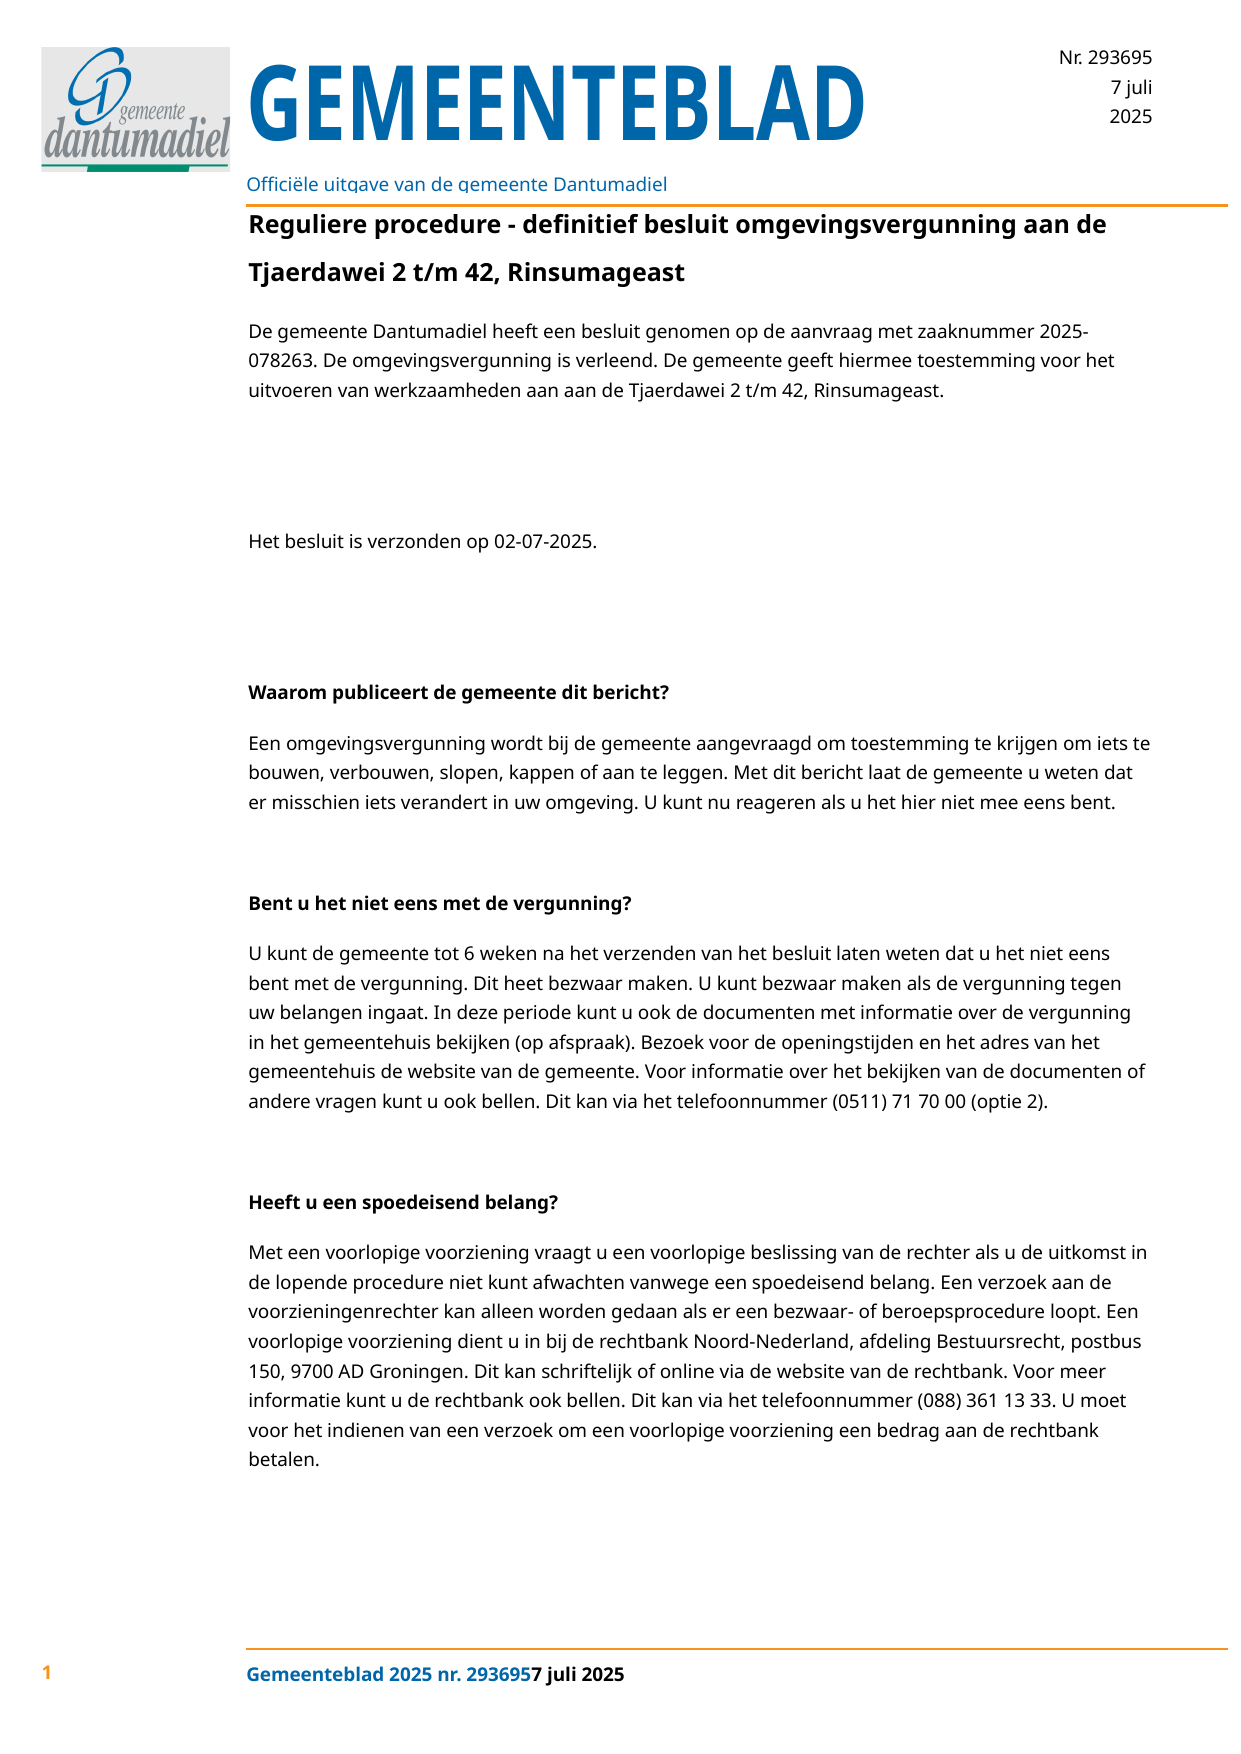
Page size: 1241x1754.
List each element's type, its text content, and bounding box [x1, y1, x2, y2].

text Bent u het niet eens met de vergunning? [248, 890, 1152, 916]
text De gemeente Dantumadiel heeft een besluit genomen op de aanvraag met zaaknummer 2025-078263. De omgevingsvergunning is verleend. De gemeente geeft hiermee toestemming voor het uitvoeren van werkzaamheden aan aan de Tjaerdawei 2 t/m 42, Rinsumageast. [248, 318, 1152, 403]
text U kunt de gemeente tot 6 weken na het verzenden van het besluit laten weten dat u het niet eens bent met de vergunning. Dit heet bezwaar maken. U kunt bezwaar maken als de vergunning tegen uw belangen ingaat. In deze periode kunt u ook de documenten met informatie over de vergunning in het gemeentehuis bekijken (op afspraak). Bezoek voor de openingstijden en het adres van het gemeentehuis de website van de gemeente. Voor informatie over het bekijken van de documenten of andere vragen kunt u ook bellen. Dit kan via het telefoonnummer (0511) 71 70 00 (optie 2). [248, 940, 1152, 1114]
text Met een voorlopige voorziening vraagt u een voorlopige beslissing van de rechter als u de uitkomst in de lopende procedure niet kunt afwachten vanwege een spoedeisend belang. Een verzoek aan de voorzieningenrechter kan alleen worden gedaan als er een bezwaar- of beroepsprocedure loopt. Een voorlopige voorziening dient u in bij de rechtbank Noord-Nederland, afdeling Bestuursrecht, postbus 150, 9700 AD Groningen. Dit kan schriftelijk of online via de website van de rechtbank. Voor meer informatie kunt u de rechtbank ook bellen. Dit kan via het telefoonnummer (088) 361 13 33. U moet voor het indienen van een verzoek om een voorlopige voorziening een bedrag aan de rechtbank betalen. [248, 1239, 1152, 1472]
text Het besluit is verzonden op 02-07-2025. [248, 528, 1152, 554]
text Reguliere procedure - definitief besluit omgevingsvergunning aan de Tjaerdawei 2 t/m 42, Rinsumageast [248, 207, 1152, 288]
text Een omgevingsvergunning wordt bij de gemeente aangevraagd om toestemming te krijgen om iets te bouwen, verbouwen, slopen, kappen of aan te leggen. Met dit bericht laat de gemeente u weten dat er misschien iets verandert in uw omgeving. U kunt nu reageren als u het hier niet mee eens bent. [248, 730, 1152, 815]
picture [41, 47, 231, 172]
text Waarom publiceert de gemeente dit bericht? [248, 679, 1152, 705]
text Heeft u een spoedeisend belang? [248, 1189, 1152, 1215]
